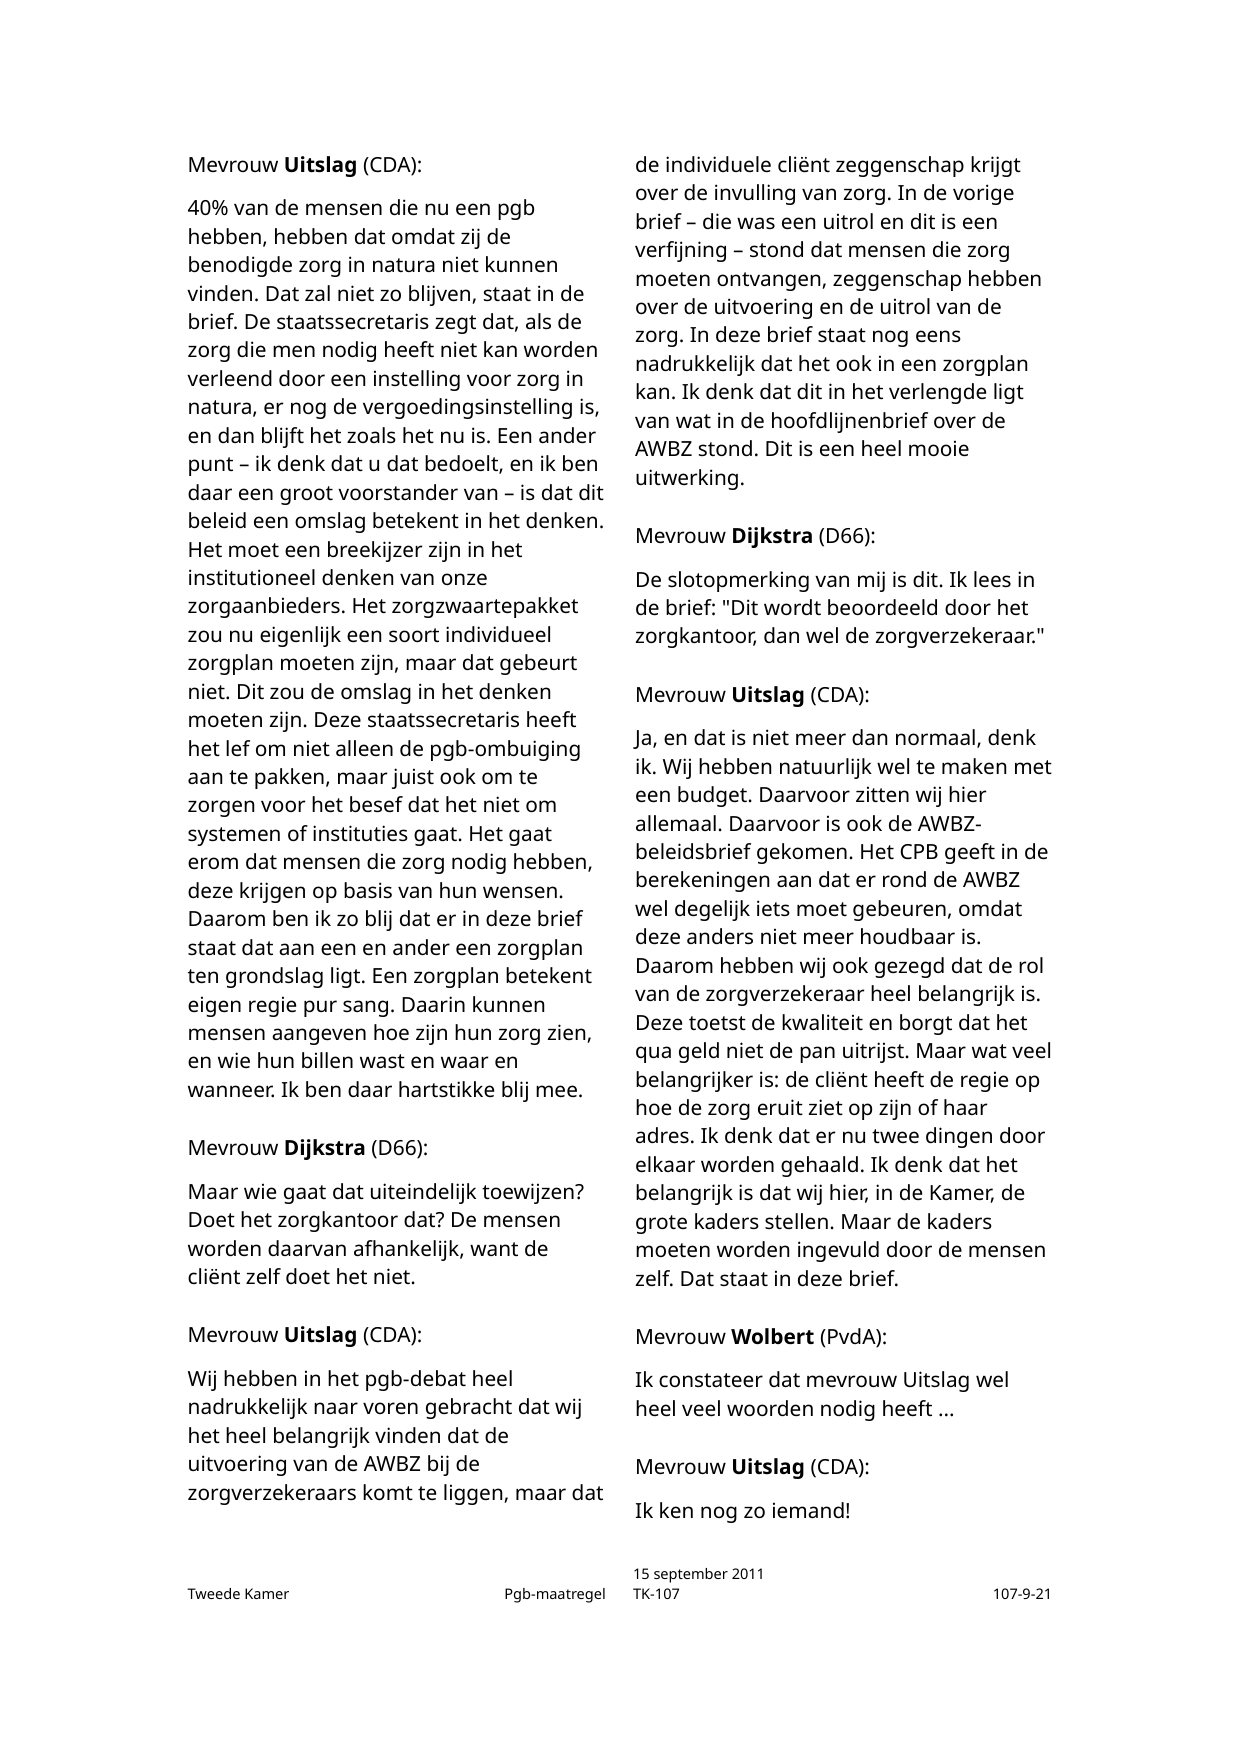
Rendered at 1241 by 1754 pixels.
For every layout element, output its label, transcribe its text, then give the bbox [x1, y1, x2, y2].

text 40% van de mensen die nu een pgb hebben, hebben dat omdat zij de benodigde zorg in natura niet kunnen vinden. Dat zal niet zo blijven, staat in de brief. De staatssecretaris zegt dat, als de zorg die men nodig heeft niet kan worden verleend door een instelling voor zorg in natura, er nog de vergoedingsinstelling is, en dan blijft het zoals het nu is. Een ander punt – ik denk dat u dat bedoelt, en ik ben daar een groot voorstander van – is dat dit beleid een omslag betekent in het denken. Het moet een breekijzer zijn in het institutioneel denken van onze zorgaanbieders. Het zorgzwaartepakket zou nu eigenlijk een soort individueel zorgplan moeten zijn, maar dat gebeurt niet. Dit zou de omslag in het denken moeten zijn. Deze staatssecretaris heeft het lef om niet alleen de pgb-ombuiging aan te pakken, maar juist ook om te zorgen voor het besef dat het niet om systemen of instituties gaat. Het gaat erom dat mensen die zorg nodig hebben, deze krijgen op basis van hun wensen. Daarom ben ik zo blij dat er in deze brief staat dat aan een en ander een zorgplan ten grondslag ligt. Een zorgplan betekent eigen regie pur sang. Daarin kunnen mensen aangeven hoe zijn hun zorg zien, en wie hun billen wast en waar en wanneer. Ik ben daar hartstikke blij mee. [187, 193, 605, 1103]
text Ja, en dat is niet meer dan normaal, denk ik. Wij hebben natuurlijk wel te maken met een budget. Daarvoor zitten wij hier allemaal. Daarvoor is ook de AWBZ-beleidsbrief gekomen. Het CPB geeft in de berekeningen aan dat er rond de AWBZ wel degelijk iets moet gebeuren, omdat deze anders niet meer houdbaar is. Daarom hebben wij ook gezegd dat de rol van de zorgverzekeraar heel belangrijk is. Deze toetst de kwaliteit en borgt dat het qua geld niet de pan uitrijst. Maar wat veel belangrijker is: de cliënt heeft de regie op hoe de zorg eruit ziet op zijn of haar adres. Ik denk dat er nu twee dingen door elkaar worden gehaald. Ik denk dat het belangrijk is dat wij hier, in de Kamer, de grote kaders stellen. Maar de kaders moeten worden ingevuld door de mensen zelf. Dat staat in deze brief. [635, 723, 1053, 1292]
text de individuele cliënt zeggenschap krijgt over de invulling van zorg. In de vorige brief – die was een uitrol en dit is een verfijning – stond dat mensen die zorg moeten ontvangen, zeggenschap hebben over de uitvoering en de uitrol van de zorg. In deze brief staat nog eens nadrukkelijk dat het ook in een zorgplan kan. Ik denk dat dit in het verlengde ligt van wat in de hoofdlijnenbrief over de AWBZ stond. Dit is een heel mooie uitwerking. [635, 150, 1053, 491]
text Mevrouw Wolbert (PvdA): [635, 1322, 1053, 1351]
text Mevrouw Dijkstra (D66): [635, 521, 1053, 550]
text Mevrouw Uitslag (CDA): [635, 680, 1053, 708]
text Mevrouw Uitslag (CDA): [187, 150, 605, 178]
text Mevrouw Dijkstra (D66): [187, 1133, 605, 1162]
text Wij hebben in het pgb-debat heel nadrukkelijk naar voren gebracht dat wij het heel belangrijk vinden dat de uitvoering van de AWBZ bij de zorgverzekeraars komt te liggen, maar dat [187, 1364, 605, 1506]
text Mevrouw Uitslag (CDA): [635, 1452, 1053, 1481]
text Maar wie gaat dat uiteindelijk toewijzen? Doet het zorgkantoor dat? De mensen worden daarvan afhankelijk, want de cliënt zelf doet het niet. [187, 1177, 605, 1291]
text De slotopmerking van mij is dit. Ik lees in de brief: "Dit wordt beoordeeld door het zorgkantoor, dan wel de zorgverzekeraar." [635, 565, 1053, 650]
text Ik ken nog zo iemand! [635, 1496, 1053, 1524]
text Ik constateer dat mevrouw Uitslag wel heel veel woorden nodig heeft ... [635, 1366, 1053, 1422]
text Mevrouw Uitslag (CDA): [187, 1321, 605, 1349]
